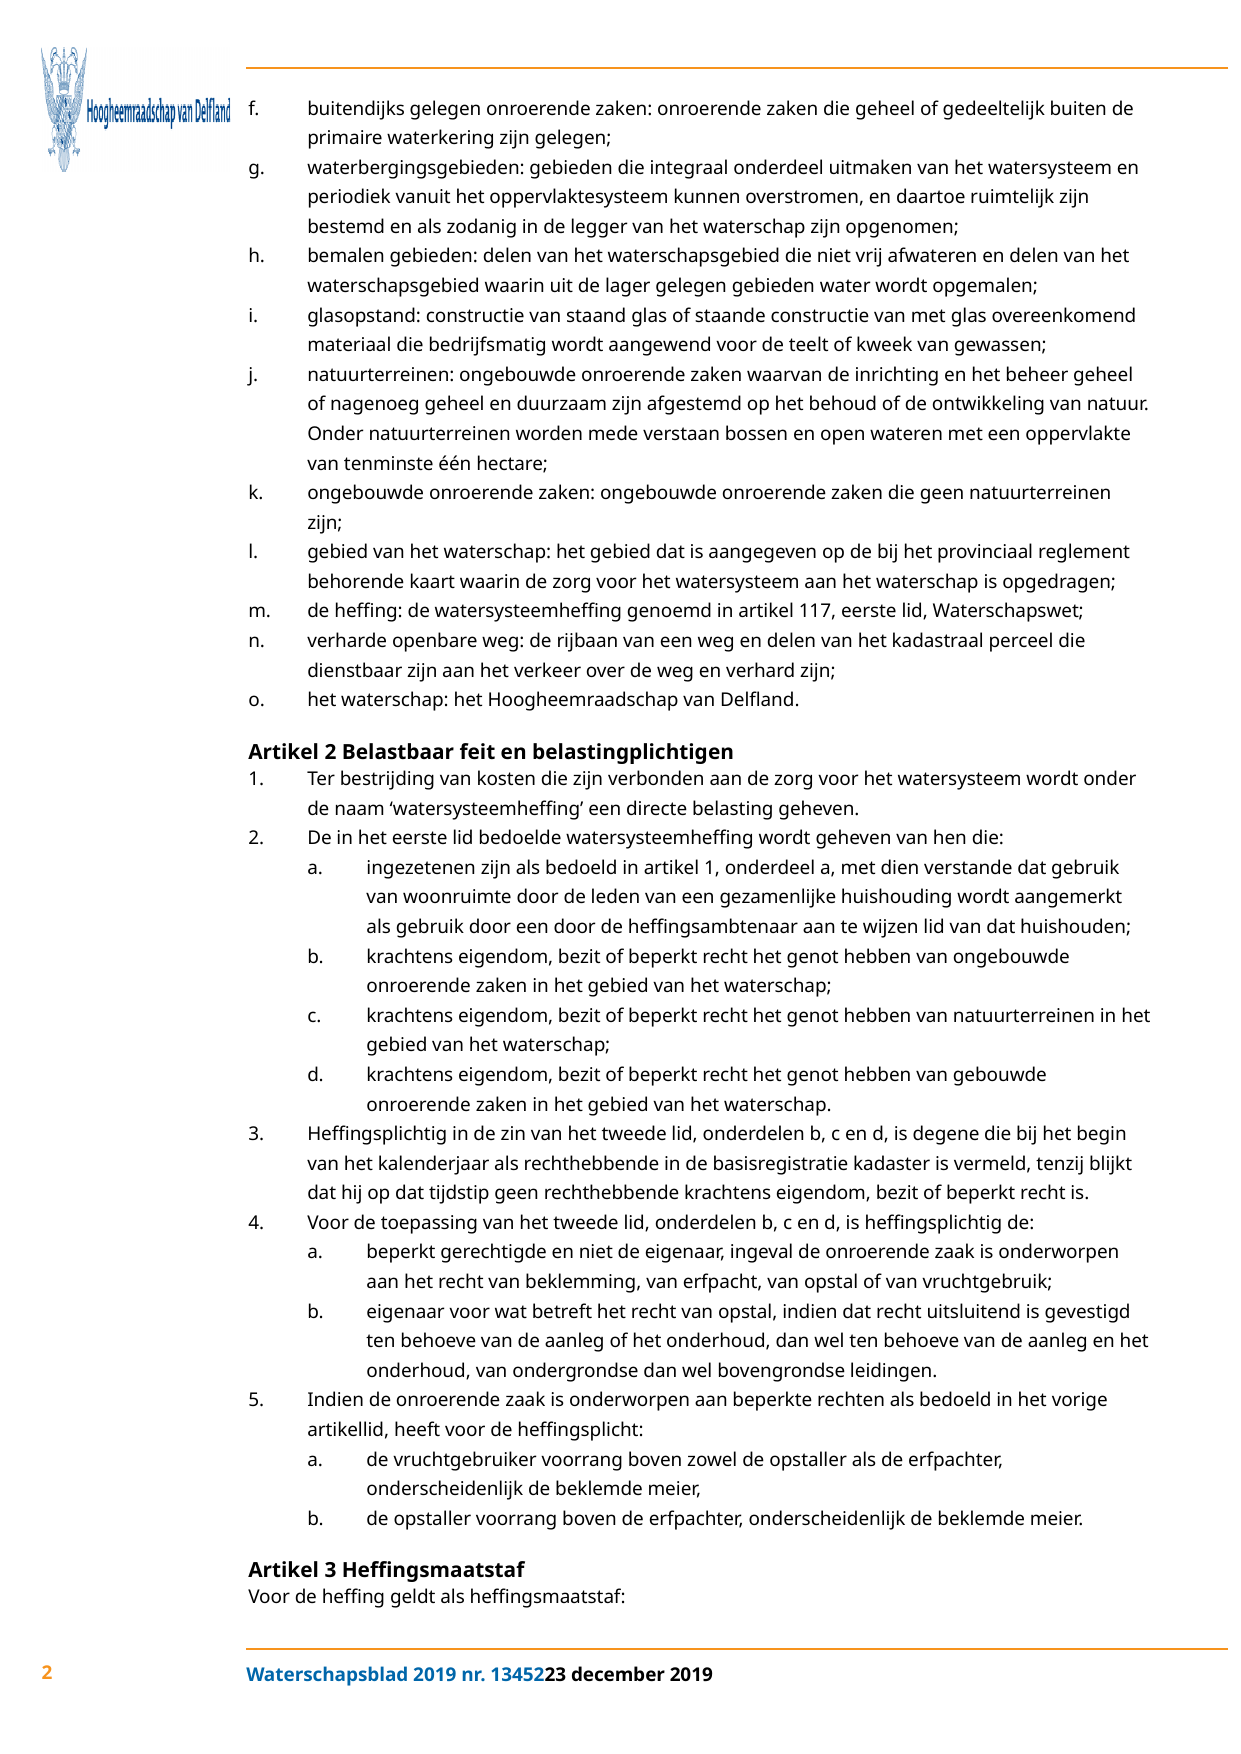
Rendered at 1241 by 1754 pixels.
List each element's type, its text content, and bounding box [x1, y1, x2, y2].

list glasopstand: constructie van staand glas of staande constructie van met glas overeenkomend materiaal die bedrijfsmatig wordt aangewend voor de teelt of kweek van gewassen; [248, 302, 1152, 357]
list bemalen gebieden: delen van het waterschapsgebied die niet vrij afwateren en delen van het waterschapsgebied waarin uit de lager gelegen gebieden water wordt opgemalen; [248, 243, 1152, 298]
list eigenaar voor wat betreft het recht van opstal, indien dat recht uitsluitend is gevestigd ten behoeve van de aanleg of het onderhoud, dan wel ten behoeve van de aanleg en het onderhoud, van ondergrondse dan wel bovengrondse leidingen. [307, 1298, 1152, 1383]
list gebied van het waterschap: het gebied dat is aangegeven op de bij het provinciaal reglement behorende kaart waarin de zorg voor het watersysteem aan het waterschap is opgedragen; [248, 538, 1152, 594]
list Voor de toepassing van het tweede lid, onderdelen b, c en d, is heffingsplichtig de: [248, 1209, 1152, 1235]
list waterbergingsgebieden: gebieden die integraal onderdeel uitmaken van het watersysteem en periodiek vanuit het oppervlaktesysteem kunnen overstromen, en daartoe ruimtelijk zijn bestemd en als zodanig in de legger van het waterschap zijn opgenomen; [248, 154, 1152, 239]
list natuurterreinen: ongebouwde onroerende zaken waarvan de inrichting en het beheer geheel of nagenoeg geheel en duurzaam zijn afgestemd op het behoud of de ontwikkeling van natuur. Onder natuurterreinen worden mede verstaan bossen en open wateren met een oppervlakte van tenminste één hectare; [248, 361, 1152, 476]
text Voor de heffing geldt als heffingsmaatstaf: [248, 1584, 1152, 1609]
list De in het eerste lid bedoelde watersysteemheffing wordt geheven van hen die: [248, 824, 1152, 850]
list Heffingsplichtig in de zin van het tweede lid, onderdelen b, c en d, is degene die bij het begin van het kalenderjaar als rechthebbende in de basisregistratie kadaster is vermeld, tenzij blijkt dat hij op dat tijdstip geen rechthebbende krachtens eigendom, bezit of beperkt recht is. [248, 1120, 1152, 1205]
picture [41, 47, 231, 172]
list ingezetenen zijn als bedoeld in artikel 1, onderdeel a, met dien verstande dat gebruik van woonruimte door de leden van een gezamenlijke huishouding wordt aangemerkt als gebruik door een door de heffingsambtenaar aan te wijzen lid van dat huishouden; [307, 854, 1152, 939]
list het waterschap: het Hoogheemraadschap van Delfland. [248, 686, 1152, 712]
list krachtens eigendom, bezit of beperkt recht het genot hebben van gebouwde onroerende zaken in het gebied van het waterschap. [307, 1061, 1152, 1116]
list Indien de onroerende zaak is onderworpen aan beperkte rechten als bedoeld in het vorige artikellid, heeft voor de heffingsplicht: [248, 1387, 1152, 1442]
list beperkt gerechtigde en niet de eigenaar, ingeval de onroerende zaak is onderworpen aan het recht van beklemming, van erfpacht, van opstal of van vruchtgebruik; [307, 1239, 1152, 1294]
text Artikel 2 Belastbaar feit en belastingplichtigen [248, 737, 1152, 765]
list buitendijks gelegen onroerende zaken: onroerende zaken die geheel of gedeeltelijk buiten de primaire waterkering zijn gelegen; [248, 95, 1152, 150]
list verharde openbare weg: de rijbaan van een weg en delen van het kadastraal perceel die dienstbaar zijn aan het verkeer over de weg en verhard zijn; [248, 627, 1152, 683]
list ongebouwde onroerende zaken: ongebouwde onroerende zaken die geen natuurterreinen zijn; [248, 479, 1152, 535]
list de vruchtgebruiker voorrang boven zowel de opstaller als de erfpachter, onderscheidenlijk de beklemde meier, [307, 1446, 1152, 1501]
list Ter bestrijding van kosten die zijn verbonden aan de zorg voor het watersysteem wordt onder de naam ‘watersysteemheffing’ een directe belasting geheven. [248, 765, 1152, 821]
list de opstaller voorrang boven de erfpachter, onderscheidenlijk de beklemde meier. [307, 1505, 1152, 1531]
list krachtens eigendom, bezit of beperkt recht het genot hebben van ongebouwde onroerende zaken in het gebied van het waterschap; [307, 943, 1152, 998]
list de heffing: de watersysteemheffing genoemd in artikel 117, eerste lid, Waterschapswet; [248, 598, 1152, 623]
list krachtens eigendom, bezit of beperkt recht het genot hebben van natuurterreinen in het gebied van het waterschap; [307, 1002, 1152, 1057]
text Artikel 3 Heffingsmaatstaf [248, 1555, 1152, 1584]
